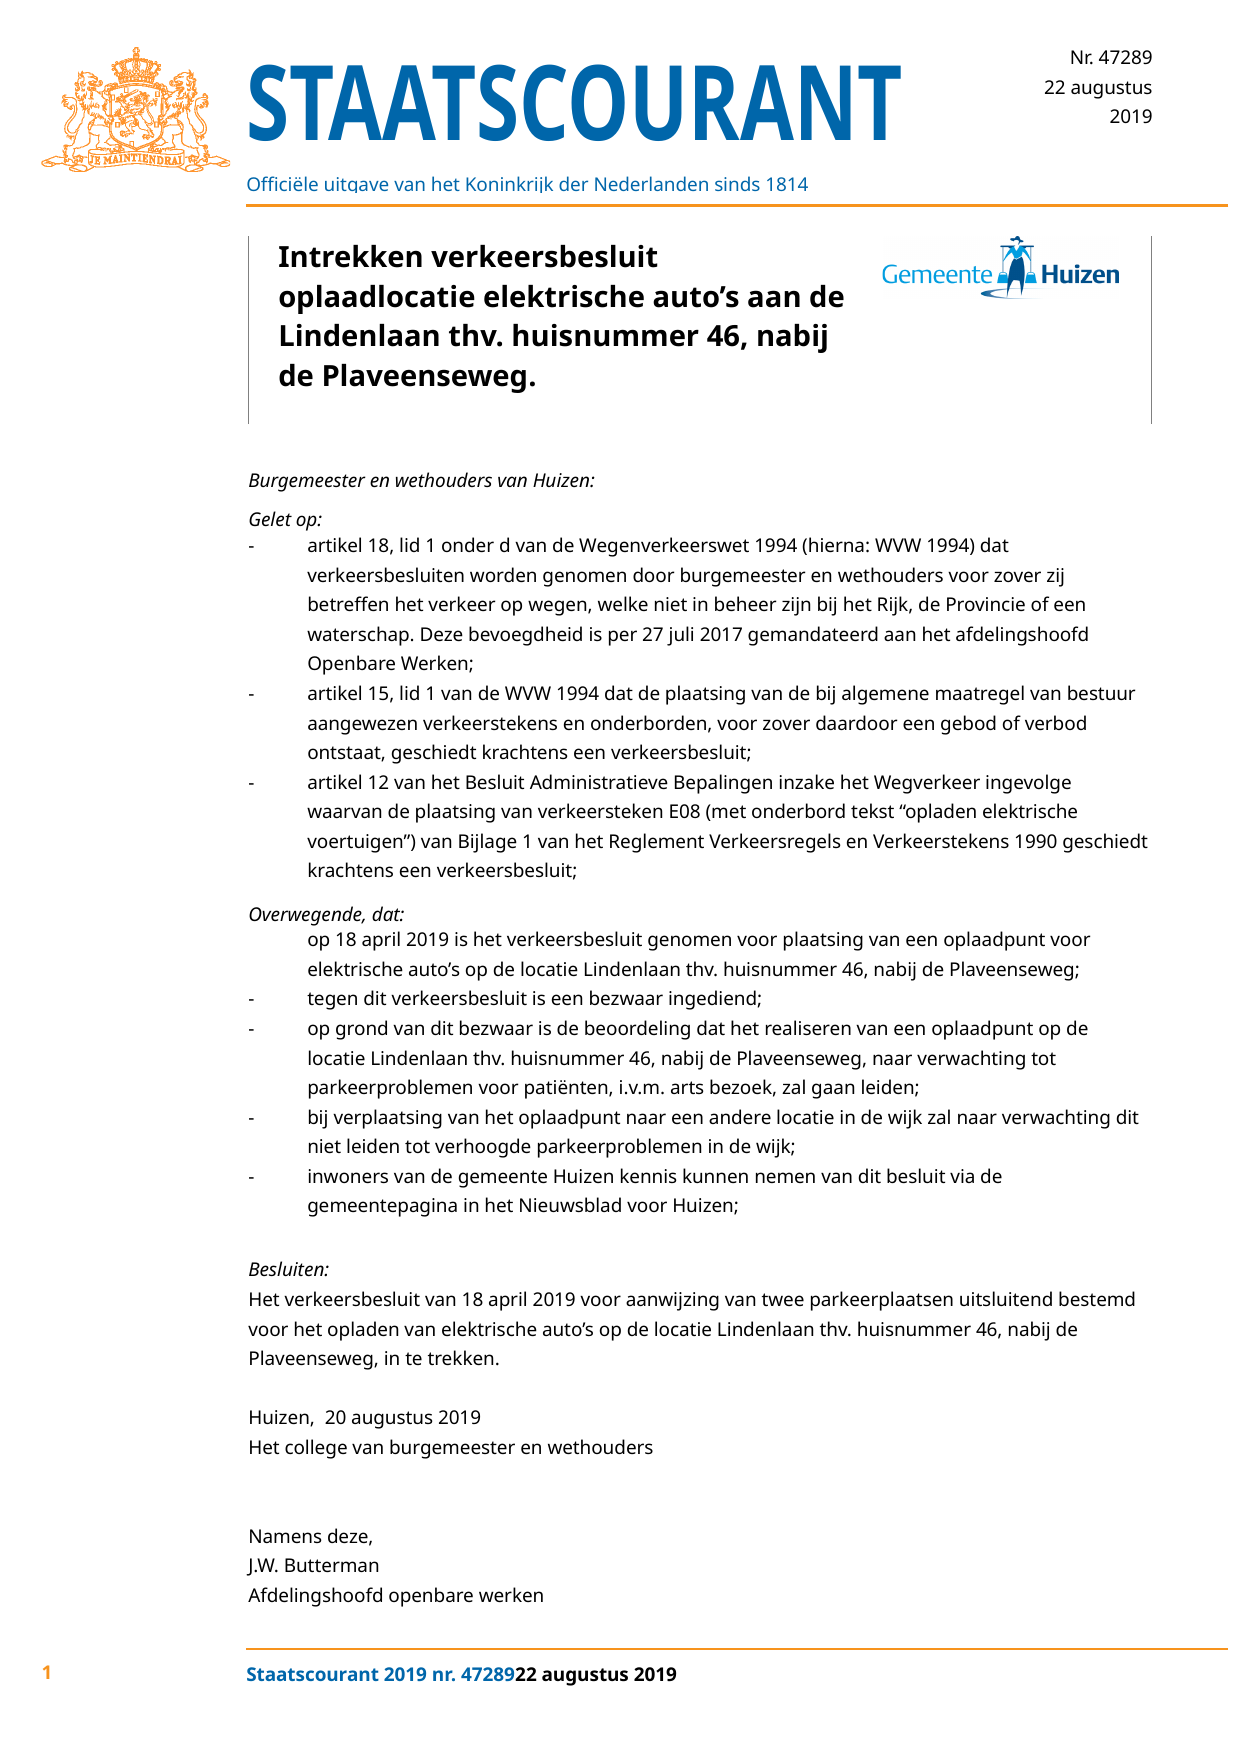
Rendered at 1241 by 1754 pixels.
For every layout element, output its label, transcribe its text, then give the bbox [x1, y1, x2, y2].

picture [41, 47, 231, 172]
list artikel 18, lid 1 onder d van de Wegenverkeerswet 1994 (hierna: WVW 1994) dat verkeersbesluiten worden genomen door burgemeester en wethouders voor zover zij betreffen het verkeer op wegen, welke niet in beheer zijn bij het Rijk, de Provincie of een waterschap. Deze bevoegdheid is per 27 juli 2017 gemandateerd aan het afdelingshoofd Openbare Werken; [248, 532, 1152, 676]
text Burgemeester en wethouders van Huizen: [248, 467, 1152, 493]
text Overwegende, dat: [248, 901, 1152, 926]
text Het verkeersbesluit van 18 april 2019 voor aanwijzing van twee parkeerplaatsen uitsluitend bestemd voor het opladen van elektrische auto’s op de locatie Lindenlaan thv. huisnummer 46, nabij de Plaveenseweg, in te trekken. [248, 1286, 1152, 1371]
text Gelet op: [248, 506, 1152, 532]
list bij verplaatsing van het oplaadpunt naar een andere locatie in de wijk zal naar verwachting dit niet leiden tot verhoogde parkeerproblemen in de wijk; [248, 1104, 1152, 1159]
text J.W. Butterman [248, 1552, 1152, 1578]
text Huizen, 20 augustus 2019 [248, 1404, 1152, 1430]
list inwoners van de gemeente Huizen kennis kunnen nemen van dit besluit via de gemeentepagina in het Nieuwsblad voor Huizen; [248, 1163, 1152, 1218]
text Het college van burgemeester en wethouders [248, 1434, 1152, 1460]
list op 18 april 2019 is het verkeersbesluit genomen voor plaatsing van een oplaadpunt voor elektrische auto’s op de locatie Lindenlaan thv. huisnummer 46, nabij de Plaveenseweg; [248, 926, 1152, 982]
table_header Intrekken verkeersbesluit oplaadlocatie elektrische auto’s aan de Lindenlaan thv. huisnummer 46, nabij de Plaveenseweg. [249, 236, 850, 424]
list artikel 15, lid 1 van de WVW 1994 dat de plaatsing van de bij algemene maatregel van bestuur aangewezen verkeerstekens en onderborden, voor zover daardoor een gebod of verbod ontstaat, geschiedt krachtens een verkeersbesluit; [248, 680, 1152, 765]
text Besluiten: [248, 1257, 1152, 1282]
list artikel 12 van het Besluit Administratieve Bepalingen inzake het Wegverkeer ingevolge waarvan de plaatsing van verkeersteken E08 (met onderbord tekst “opladen elektrische voertuigen”) van Bijlage 1 van het Reglement Verkeersregels en Verkeerstekens 1990 geschiedt krachtens een verkeersbesluit; [248, 769, 1152, 883]
text Namens deze, [248, 1523, 1152, 1549]
list op grond van dit bezwaar is de beoordeling dat het realiseren van een oplaadpunt op de locatie Lindenlaan thv. huisnummer 46, nabij de Plaveenseweg, naar verwachting tot parkeerproblemen voor patiënten, i.v.m. arts bezoek, zal gaan leiden; [248, 1015, 1152, 1100]
picture [882, 236, 1119, 299]
list tegen dit verkeersbesluit is een bezwaar ingediend; [248, 986, 1152, 1011]
text Afdelingshoofd openbare werken [248, 1582, 1152, 1608]
table_header [850, 236, 1151, 424]
